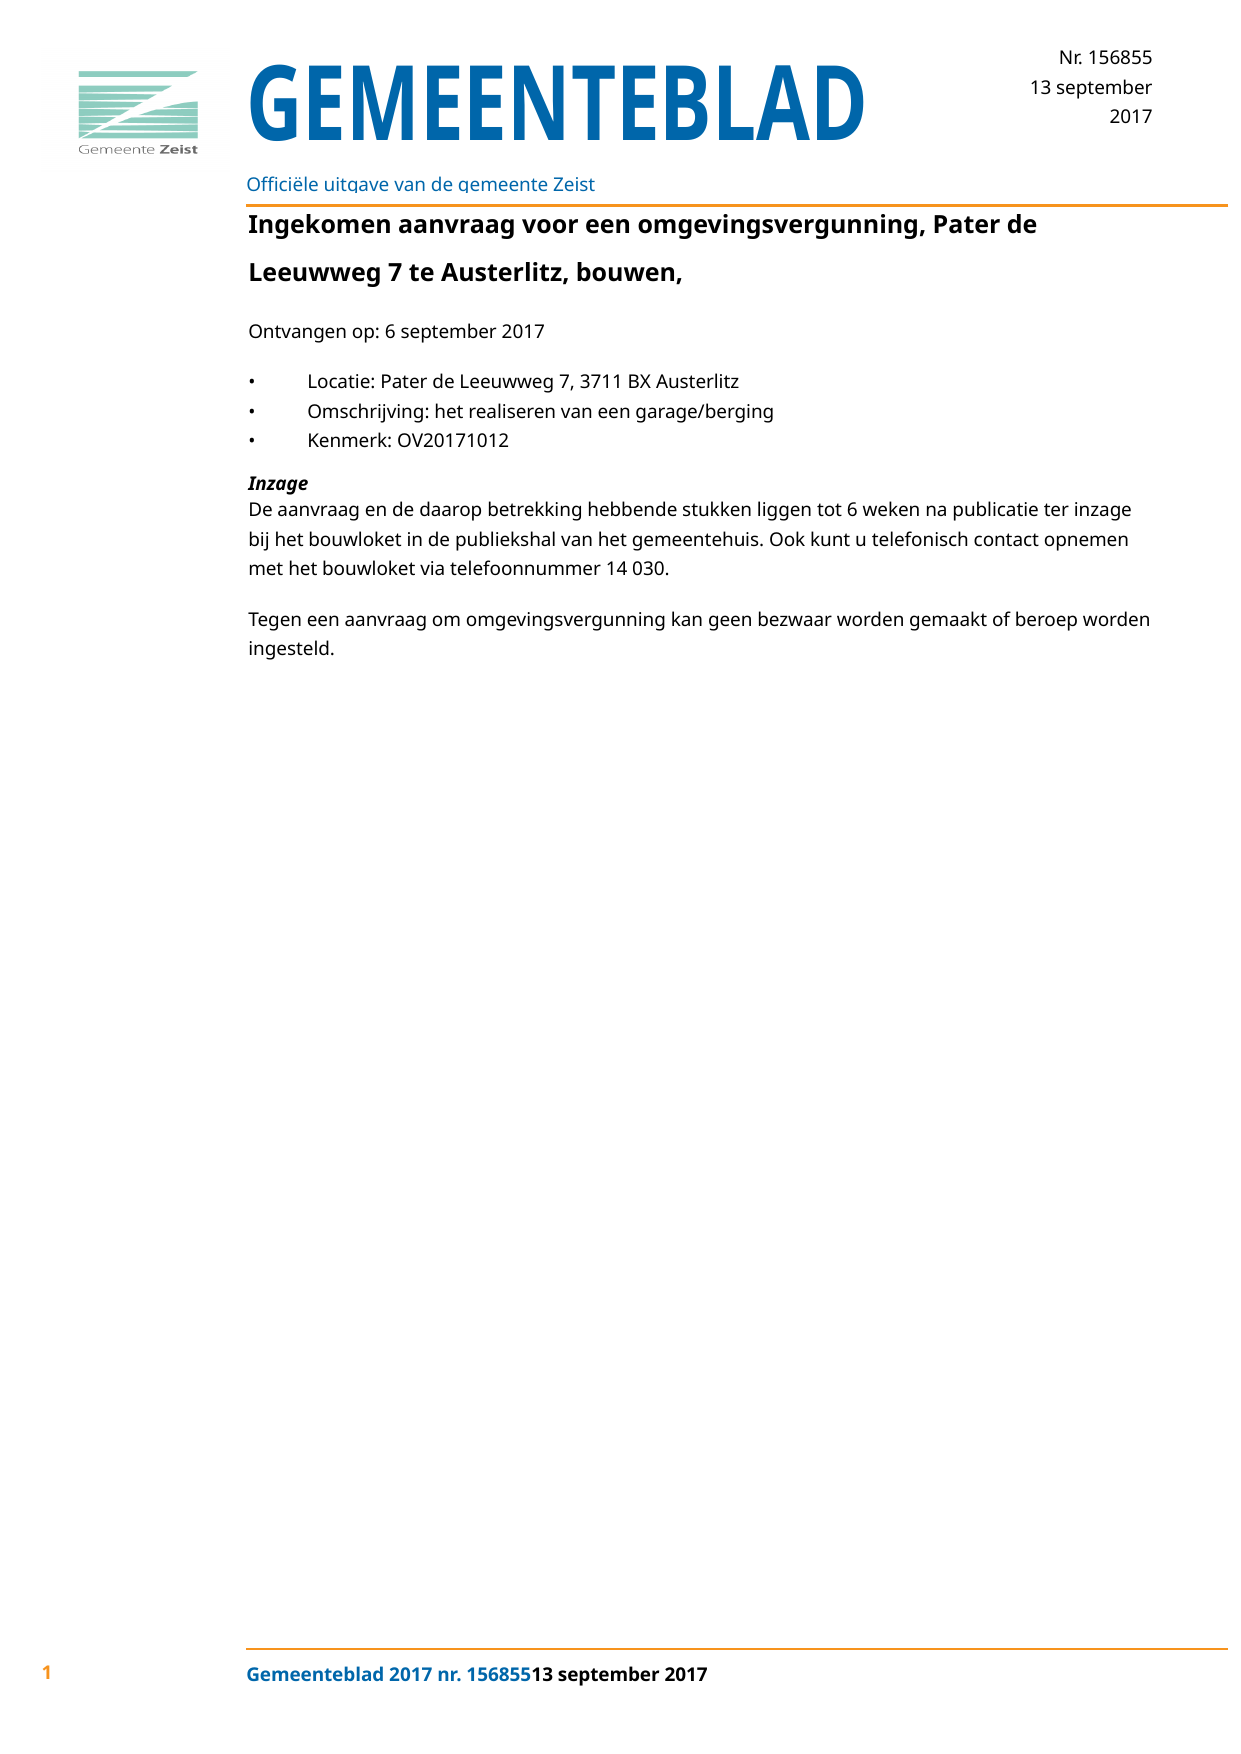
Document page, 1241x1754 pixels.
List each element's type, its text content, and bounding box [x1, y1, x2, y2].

picture [41, 47, 231, 172]
text Ingekomen aanvraag voor een omgevingsvergunning, Pater de Leeuwweg 7 te Austerlitz, bouwen, [248, 207, 1152, 288]
text Ontvangen op: 6 september 2017 [248, 318, 1152, 344]
list Omschrijving: het realiseren van een garage/berging [248, 398, 1152, 424]
text Tegen een aanvraag om omgevingsvergunning kan geen bezwaar worden gemaakt of beroep worden ingesteld. [248, 606, 1152, 661]
text Inzage [248, 471, 1152, 496]
list Locatie: Pater de Leeuwweg 7, 3711 BX Austerlitz [248, 368, 1152, 394]
list Kenmerk: OV20171012 [248, 427, 1152, 453]
text De aanvraag en de daarop betrekking hebbende stukken liggen tot 6 weken na publicatie ter inzage bij het bouwloket in de publiekshal van het gemeentehuis. Ook kunt u telefonisch contact opnemen met het bouwloket via telefoonnummer 14 030. [248, 496, 1152, 581]
